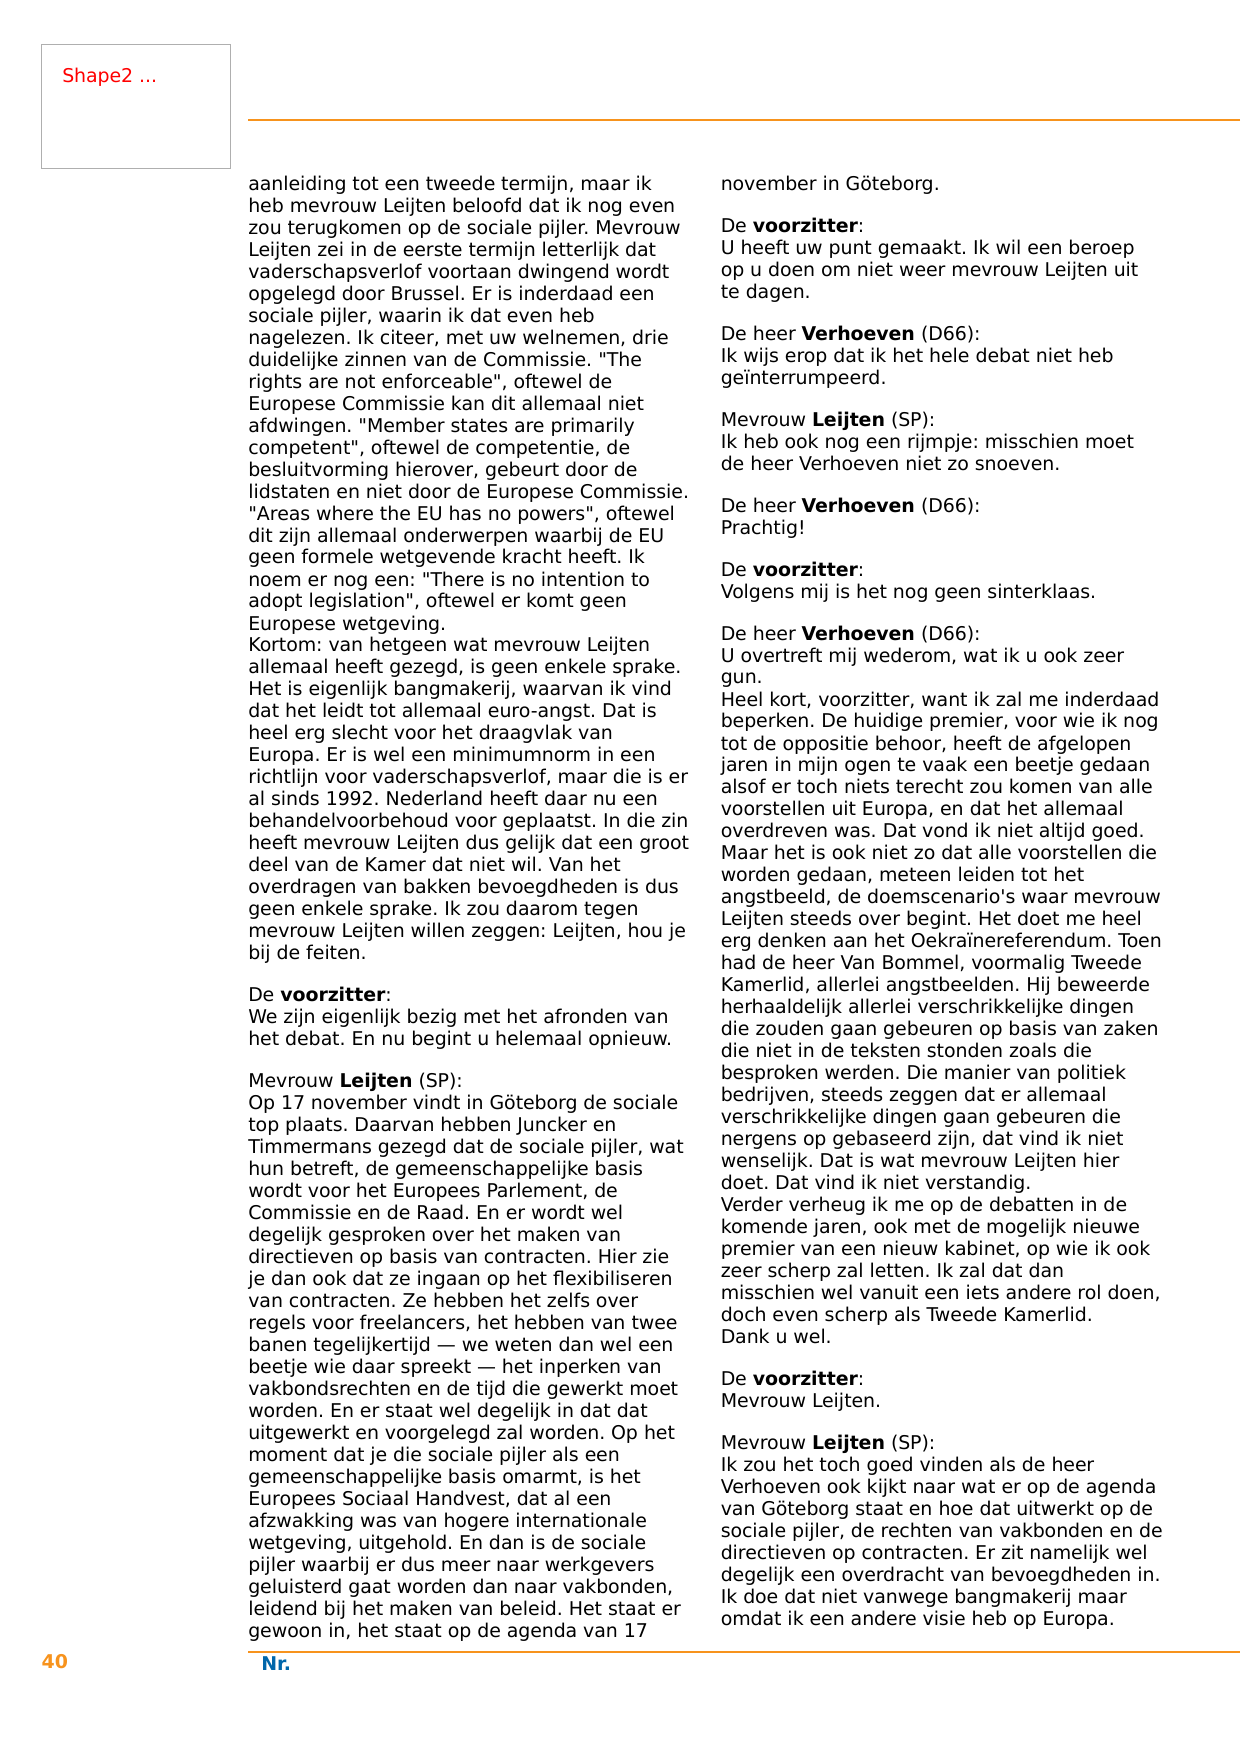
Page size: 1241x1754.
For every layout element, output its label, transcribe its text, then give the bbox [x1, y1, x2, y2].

text Op 17 november vindt in Göteborg de sociale top plaats. Daarvan hebben Juncker en Timmermans gezegd dat de sociale pijler, wat hun betreft, de gemeenschappelijke basis wordt voor het Europees Parlement, de Commissie en de Raad. En er wordt wel degelijk gesproken over het maken van directieven op basis van contracten. Hier zie je dan ook dat ze ingaan op het flexibiliseren van contracten. Ze hebben het zelfs over regels voor freelancers, het hebben van twee banen tegelijkertijd — we weten dan wel een beetje wie daar spreekt — het inperken van vakbondsrechten en de tijd die gewerkt moet worden. En er staat wel degelijk in dat dat uitgewerkt en voorgelegd zal worden. Op het moment dat je die sociale pijler als een gemeenschappelijke basis omarmt, is het Europees Sociaal Handvest, dat al een afzwakking was van hogere internationale wetgeving, uitgehold. En dan is de sociale pijler waarbij er dus meer naar werkgevers geluisterd gaat worden dan naar vakbonden, leidend bij het maken van beleid. Het staat er gewoon in, het staat op de agenda van 17 [248, 1092, 691, 1641]
text U heeft uw punt gemaakt. Ik wil een beroep op u doen om niet weer mevrouw Leijten uit te dagen. [721, 237, 1163, 303]
text Prachtig! [721, 517, 1163, 538]
text aanleiding tot een tweede termijn, maar ik heb mevrouw Leijten beloofd dat ik nog even zou terugkomen op de sociale pijler. Mevrouw Leijten zei in de eerste termijn letterlijk dat vaderschapsverlof voortaan dwingend wordt opgelegd door Brussel. Er is inderdaad een sociale pijler, waarin ik dat even heb nagelezen. Ik citeer, met uw welnemen, drie duidelijke zinnen van de Commissie. "The rights are not enforceable", oftewel de Europese Commissie kan dit allemaal niet afdwingen. "Member states are primarily competent", oftewel de competentie, de besluitvorming hierover, gebeurt door de lidstaten en niet door de Europese Commissie. "Areas where the EU has no powers", oftewel dit zijn allemaal onderwerpen waarbij de EU geen formele wetgevende kracht heeft. Ik noem er nog een: "There is no intention to adopt legislation", oftewel er komt geen Europese wetgeving. [248, 173, 691, 634]
text Mevrouw Leijten (SP): [721, 1432, 1163, 1454]
text Verder verheug ik me op de debatten in de komende jaren, ook met de mogelijk nieuwe premier van een nieuw kabinet, op wie ik ook zeer scherp zal letten. Ik zal dat dan misschien wel vanuit een iets andere rol doen, doch even scherp als Tweede Kamerlid. [721, 1194, 1163, 1326]
text De voorzitter: [248, 984, 691, 1006]
text Mevrouw Leijten. [721, 1390, 1163, 1412]
text De voorzitter: [721, 1368, 1163, 1390]
text Dank u wel. [721, 1326, 1163, 1348]
text Volgens mij is het nog geen sinterklaas. [721, 581, 1163, 602]
text We zijn eigenlijk bezig met het afronden van het debat. En nu begint u helemaal opnieuw. [248, 1006, 691, 1050]
text Ik wijs erop dat ik het hele debat niet heb geïnterrumpeerd. [721, 345, 1163, 389]
text De voorzitter: [721, 558, 1163, 581]
text De heer Verhoeven (D66): [721, 494, 1163, 517]
text november in Göteborg. [721, 173, 1163, 195]
text De heer Verhoeven (D66): [721, 622, 1163, 644]
text Kortom: van hetgeen wat mevrouw Leijten allemaal heeft gezegd, is geen enkele sprake. Het is eigenlijk bangmakerij, waarvan ik vind dat het leidt tot allemaal euro-angst. Dat is heel erg slecht voor het draagvlak van Europa. Er is wel een minimumnorm in een richtlijn voor vaderschapsverlof, maar die is er al sinds 1992. Nederland heeft daar nu een behandelvoorbehoud voor geplaatst. In die zin heeft mevrouw Leijten dus gelijk dat een groot deel van de Kamer dat niet wil. Van het overdragen van bakken bevoegdheden is dus geen enkele sprake. Ik zou daarom tegen mevrouw Leijten willen zeggen: Leijten, hou je bij de feiten. [248, 634, 691, 964]
text Mevrouw Leijten (SP): [721, 409, 1163, 431]
text De heer Verhoeven (D66): [721, 323, 1163, 345]
text De voorzitter: [721, 215, 1163, 237]
text Heel kort, voorzitter, want ik zal me inderdaad beperken. De huidige premier, voor wie ik nog tot de oppositie behoor, heeft de afgelopen jaren in mijn ogen te vaak een beetje gedaan alsof er toch niets terecht zou komen van alle voorstellen uit Europa, en dat het allemaal overdreven was. Dat vond ik niet altijd goed. Maar het is ook niet zo dat alle voorstellen die worden gedaan, meteen leiden tot het angstbeeld, de doemscenario's waar mevrouw Leijten steeds over begint. Het doet me heel erg denken aan het Oekraïnereferendum. Toen had de heer Van Bommel, voormalig Tweede Kamerlid, allerlei angstbeelden. Hij beweerde herhaaldelijk allerlei verschrikkelijke dingen die zouden gaan gebeuren op basis van zaken die niet in de teksten stonden zoals die besproken werden. Die manier van politiek bedrijven, steeds zeggen dat er allemaal verschrikkelijke dingen gaan gebeuren die nergens op gebaseerd zijn, dat vind ik niet wenselijk. Dat is wat mevrouw Leijten hier doet. Dat vind ik niet verstandig. [721, 688, 1163, 1194]
text Ik heb ook nog een rijmpje: misschien moet de heer Verhoeven niet zo snoeven. [721, 431, 1163, 474]
text U overtreft mij wederom, wat ik u ook zeer gun. [721, 644, 1163, 688]
text Ik zou het toch goed vinden als de heer Verhoeven ook kijkt naar wat er op de agenda van Göteborg staat en hoe dat uitwerkt op de sociale pijler, de rechten van vakbonden en de directieven op contracten. Er zit namelijk wel degelijk een overdracht van bevoegdheden in. Ik doe dat niet vanwege bangmakerij maar omdat ik een andere visie heb op Europa. [721, 1454, 1163, 1629]
text Mevrouw Leijten (SP): [248, 1070, 691, 1092]
